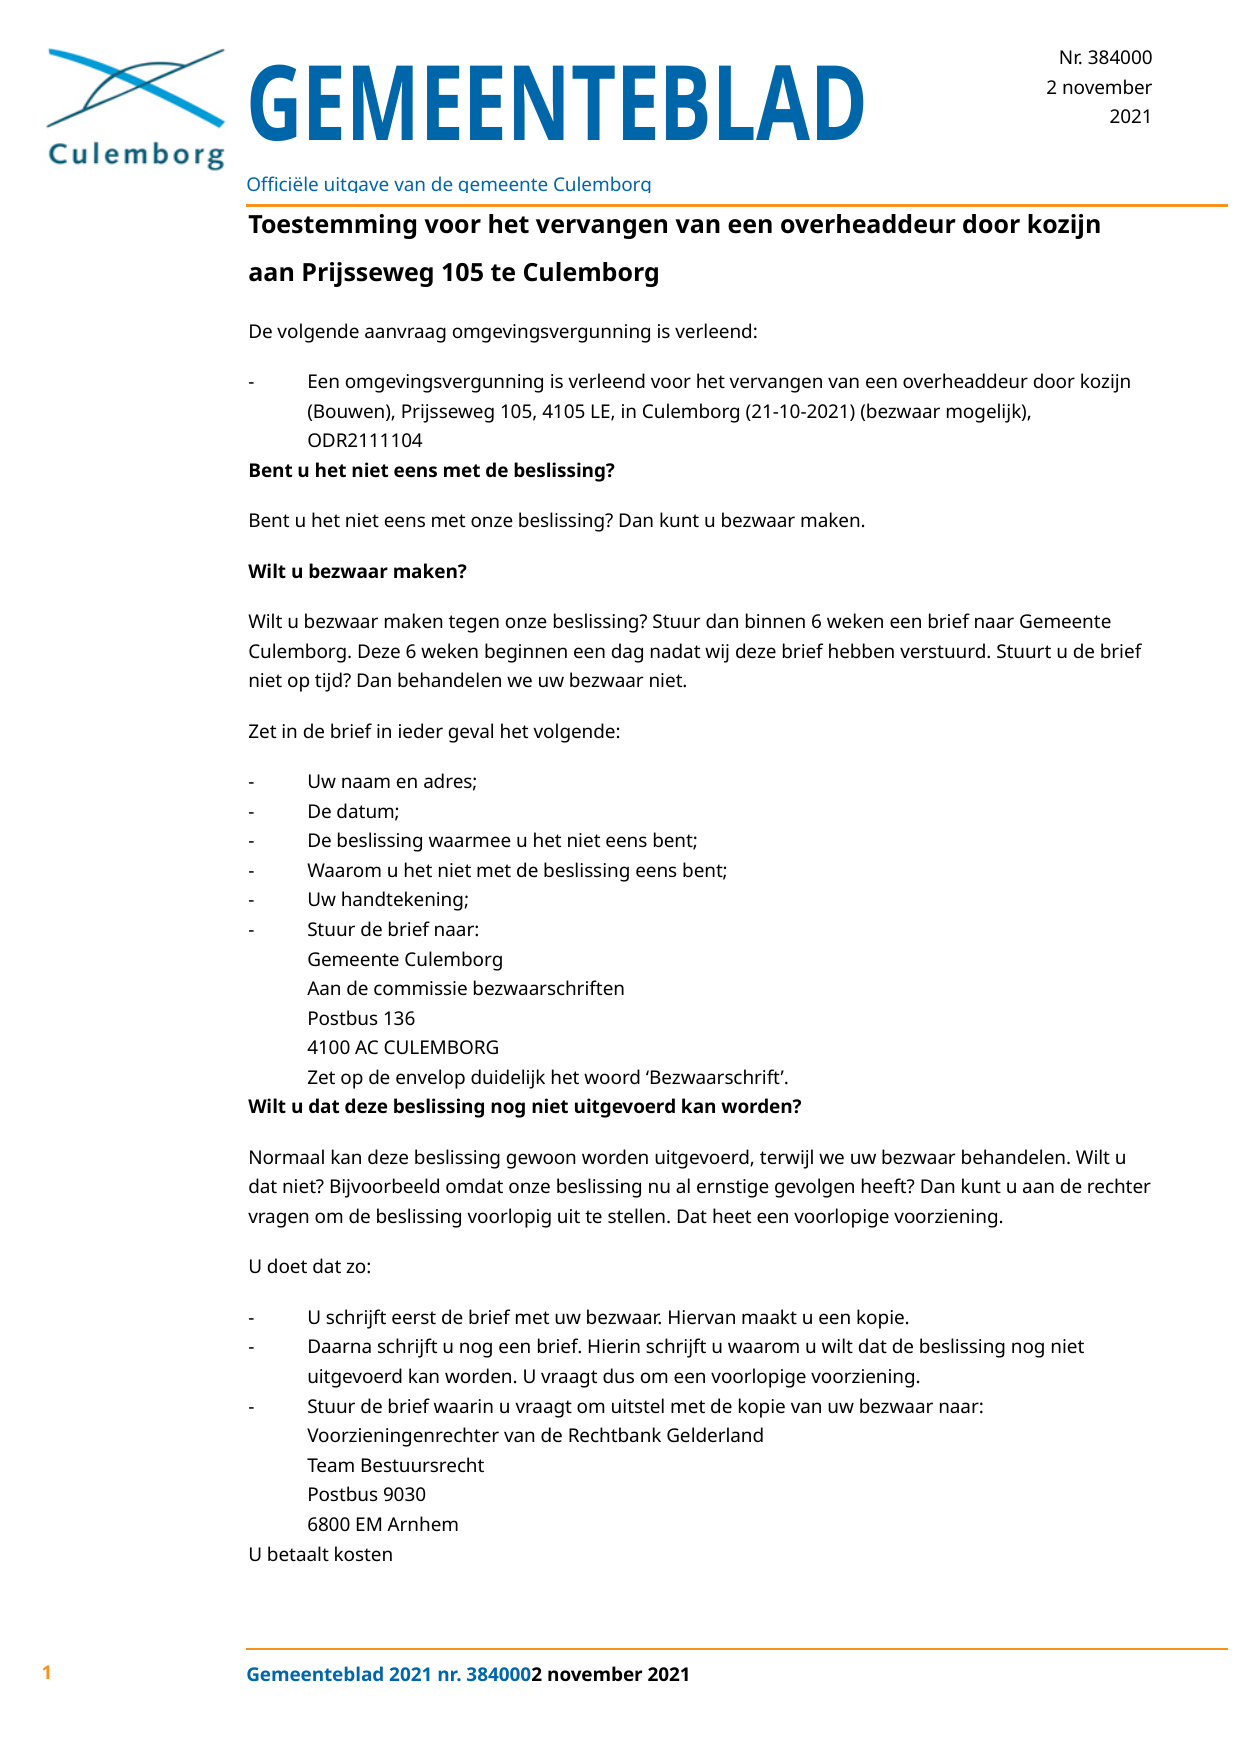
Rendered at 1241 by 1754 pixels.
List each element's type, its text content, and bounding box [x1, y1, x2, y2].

list Gemeente Culemborg [248, 946, 1152, 972]
text De volgende aanvraag omgevingsvergunning is verleend: [248, 318, 1152, 344]
list De datum; [248, 798, 1152, 824]
picture [41, 47, 231, 172]
list Stuur de brief waarin u vraagt om uitstel met de kopie van uw bezwaar naar: [248, 1393, 1152, 1419]
text Normaal kan deze beslissing gewoon worden uitgevoerd, terwijl we uw bezwaar behandelen. Wilt u dat niet? Bijvoorbeeld omdat onze beslissing nu al ernstige gevolgen heeft? Dan kunt u aan de rechter vragen om de beslissing voorlopig uit te stellen. Dat heet een voorlopige voorziening. [248, 1144, 1152, 1229]
list Team Bestuursrecht [248, 1452, 1152, 1478]
text Zet in de brief in ieder geval het volgende: [248, 718, 1152, 744]
list 6800 EM Arnhem [248, 1511, 1152, 1537]
text Toestemming voor het vervangen van een overheaddeur door kozijn aan Prijsseweg 105 te Culemborg [248, 207, 1152, 288]
text Wilt u bezwaar maken? [248, 558, 1152, 584]
text Bent u het niet eens met de beslissing? [248, 457, 1152, 483]
text Wilt u dat deze beslissing nog niet uitgevoerd kan worden? [248, 1094, 1152, 1119]
list Uw naam en adres; [248, 768, 1152, 794]
list Voorzieningenrechter van de Rechtbank Gelderland [248, 1422, 1152, 1448]
list Daarna schrijft u nog een brief. Hierin schrijft u waarom u wilt dat de beslissing nog niet uitgevoerd kan worden. U vraagt dus om een voorlopige voorziening. [248, 1334, 1152, 1389]
text U doet dat zo: [248, 1254, 1152, 1279]
list 4100 AC CULEMBORG [248, 1034, 1152, 1060]
list Zet op de envelop duidelijk het woord ‘Bezwaarschrift’. [248, 1064, 1152, 1090]
list De beslissing waarmee u het niet eens bent; [248, 827, 1152, 853]
list Aan de commissie bezwaarschriften [248, 975, 1152, 1001]
list Stuur de brief naar: [248, 916, 1152, 942]
text Bent u het niet eens met onze beslissing? Dan kunt u bezwaar maken. [248, 507, 1152, 533]
list Uw handtekening; [248, 887, 1152, 912]
list Postbus 9030 [248, 1482, 1152, 1507]
text Wilt u bezwaar maken tegen onze beslissing? Stuur dan binnen 6 weken een brief naar Gemeente Culemborg. Deze 6 weken beginnen een dag nadat wij deze brief hebben verstuurd. Stuurt u de brief niet op tijd? Dan behandelen we uw bezwaar niet. [248, 608, 1152, 693]
list Waarom u het niet met de beslissing eens bent; [248, 857, 1152, 883]
list U schrijft eerst de brief met uw bezwaar. Hiervan maakt u een kopie. [248, 1304, 1152, 1330]
list Postbus 136 [248, 1005, 1152, 1031]
text U betaalt kosten [248, 1541, 1152, 1567]
list Een omgevingsvergunning is verleend voor het vervangen van een overheaddeur door kozijn (Bouwen), Prijsseweg 105, 4105 LE, in Culemborg (21-10-2021) (bezwaar mogelijk), ODR2111104 [248, 368, 1152, 453]
